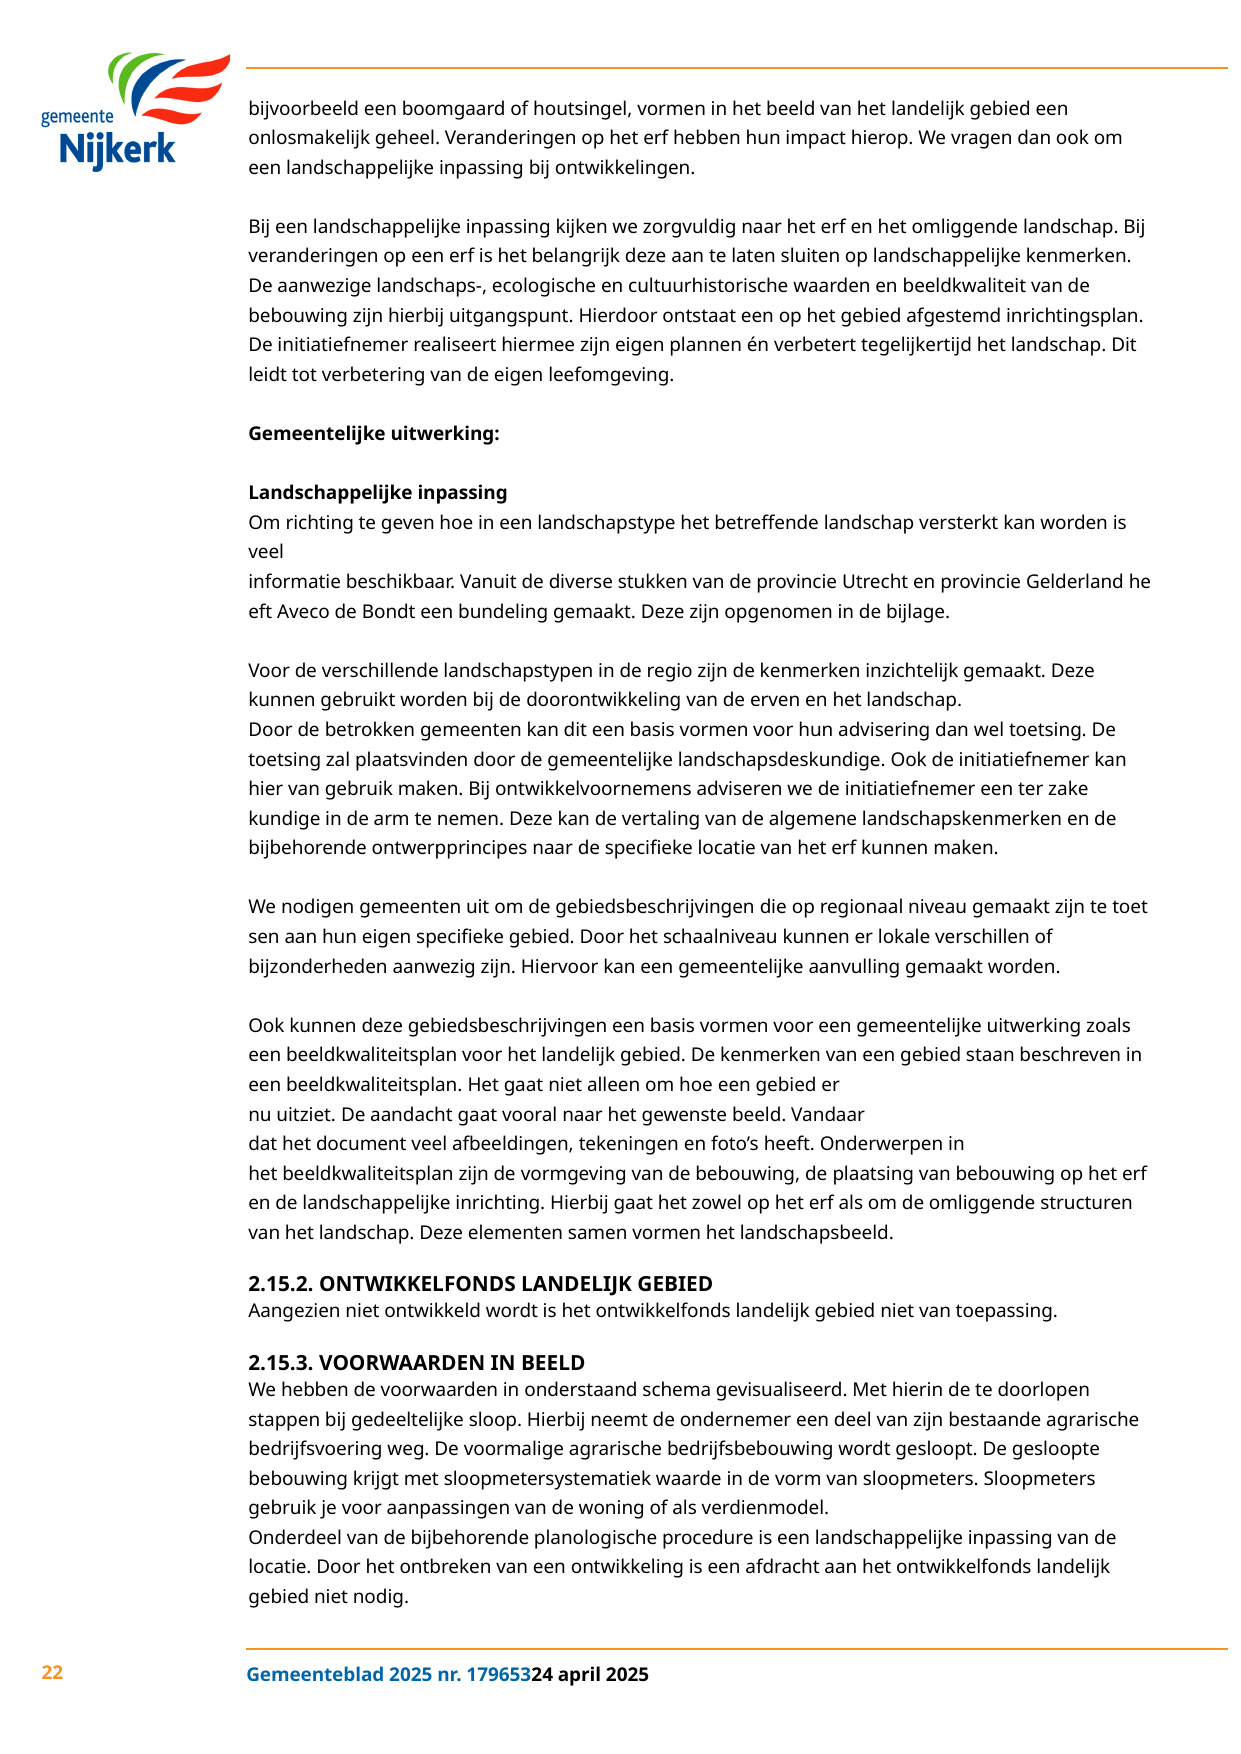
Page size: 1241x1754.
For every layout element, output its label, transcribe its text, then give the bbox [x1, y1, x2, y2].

text 2.15.2. ONTWIKKELFONDS LANDELIJK GEBIED [248, 1269, 1152, 1297]
picture [41, 47, 231, 172]
text Bij een landschappelijke inpassing kijken we zorgvuldig naar het erf en het omliggende landschap. Bij veranderingen op een erf is het belangrijk deze aan te laten sluiten op landschappelijke kenmerken. De aanwezige landschaps-, ecologische en cultuurhistorische waarden en beeldkwaliteit van de bebouwing zijn hierbij uitgangspunt. Hierdoor ontstaat een op het gebied afgestemd inrichtingsplan. De initiatiefnemer realiseert hiermee zijn eigen plannen én verbetert tegelijkertijd het landschap. Dit leidt tot verbetering van de eigen leefomgeving. [248, 213, 1152, 387]
text Onderdeel van de bijbehorende planologische procedure is een landschappelijke inpassing van de locatie. Door het ontbreken van een ontwikkeling is een afdracht aan het ontwikkelfonds landelijk gebied niet nodig. [248, 1524, 1152, 1609]
text bijvoorbeeld een boomgaard of houtsingel, vormen in het beeld van het landelijk gebied een onlosmakelijk geheel. Veranderingen op het erf hebben hun impact hierop. We vragen dan ook om een landschappelijke inpassing bij ontwikkelingen. [248, 95, 1152, 180]
text We hebben de voorwaarden in onderstaand schema gevisualiseerd. Met hierin de te doorlopen stappen bij gedeeltelijke sloop. Hierbij neemt de ondernemer een deel van zijn bestaande agrarische bedrijfsvoering weg. De voormalige agrarische bedrijfsbebouwing wordt gesloopt. De gesloopte bebouwing krijgt met sloopmetersystematiek waarde in de vorm van sloopmeters. Sloopmeters gebruik je voor aanpassingen van de woning of als verdienmodel. [248, 1376, 1152, 1520]
text 2.15.3. VOORWAARDEN IN BEELD [248, 1348, 1152, 1376]
text Aangezien niet ontwikkeld wordt is het ontwikkelfonds landelijk gebied niet van toepassing. [248, 1297, 1152, 1323]
table_header Gemeentelijke uitwerking: Landschappelijke inpassing Om richting te geven hoe in een landschapstype het betreffende landschap versterkt kan worden is veel informatie beschikbaar. Vanuit de diverse stukken van de provincie Utrecht en provincie Gelderland heeft Aveco de Bondt een bundeling gemaakt. Deze zijn opgenomen in de bijlage. Voor de verschillende landschapstypen in de regio zijn de kenmerken inzichtelijk gemaakt. Deze kunnen gebruikt worden bij de doorontwikkeling van de erven en het landschap. Door de betrokken gemeenten kan dit een basis vormen voor hun advisering dan wel toetsing. De toetsing zal plaatsvinden door de gemeentelijke landschapsdeskundige. Ook de initiatiefnemer kan hier van gebruik maken. Bij ontwikkelvoornemens adviseren we de initiatiefnemer een ter zake kundige in de arm te nemen. Deze kan de vertaling van de algemene landschapskenmerken en de bijbehorende ontwerpprincipes naar de specifieke locatie van het erf kunnen maken. We nodigen gemeenten uit om de gebiedsbeschrijvingen die op regionaal niveau gemaakt zijn te toetsen aan hun eigen specifieke gebied. Door het schaalniveau kunnen er lokale verschillen of bijzonderheden aanwezig zijn. Hiervoor kan een gemeentelijke aanvulling gemaakt worden. Ook kunnen deze gebiedsbeschrijvingen een basis vormen voor een gemeentelijke uitwerking zoals een beeldkwaliteitsplan voor het landelijk gebied. De kenmerken van een gebied staan beschreven in een beeldkwaliteitsplan. Het gaat niet alleen om hoe een gebied er nu uitziet. De aandacht gaat vooral naar het gewenste beeld. Vandaar dat het document veel afbeeldingen, tekeningen en foto’s heeft. Onderwerpen in het beeldkwaliteitsplan zijn de vormgeving van de bebouwing, de plaatsing van bebouwing op het erf en de landschappelijke inrichting. Hierbij gaat het zowel op het erf als om de omliggende structuren van het landschap. Deze elementen samen vormen het landschapsbeeld. [248, 420, 1152, 1245]
